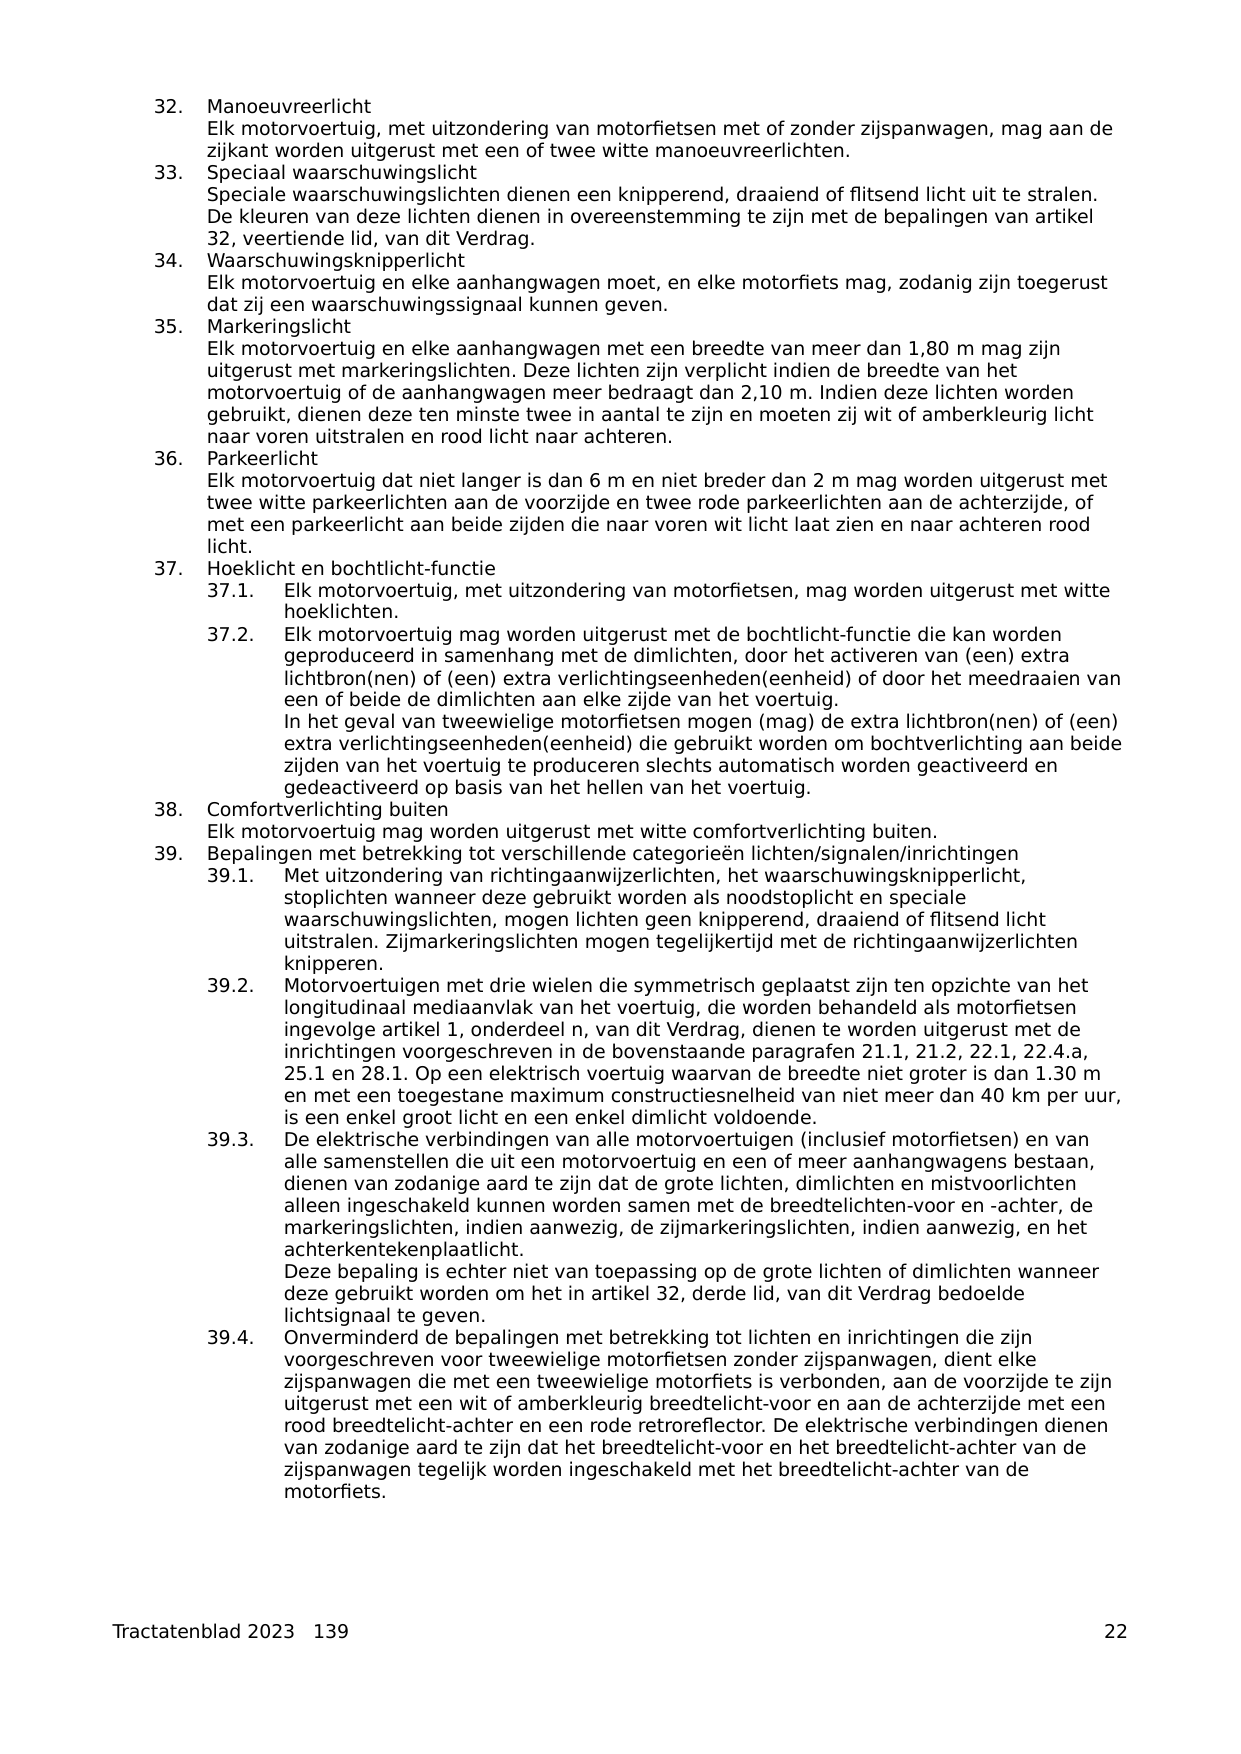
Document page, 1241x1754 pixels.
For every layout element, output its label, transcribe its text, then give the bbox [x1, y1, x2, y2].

text 33. Speciaal waarschuwingslicht [153, 162, 1128, 184]
text Elk motorvoertuig mag worden uitgerust met witte comfortverlichting buiten. [207, 821, 1128, 843]
text 37.1. Elk motorvoertuig, met uitzondering van motorfietsen, mag worden uitgerust met witte hoeklichten. [207, 579, 1128, 623]
text In het geval van tweewielige motorfietsen mogen (mag) de extra lichtbron(nen) of (een) extra verlichtingseenheden(eenheid) die gebruikt worden om bochtverlichting aan beide zijden van het voertuig te produceren slechts automatisch worden geactiveerd en gedeactiveerd op basis van het hellen van het voertuig. [283, 711, 1128, 799]
text Elk motorvoertuig en elke aanhangwagen moet, en elke motorfiets mag, zodanig zijn toegerust dat zij een waarschuwingssignaal kunnen geven. [207, 272, 1128, 316]
text Elk motorvoertuig en elke aanhangwagen met een breedte van meer dan 1,80 m mag zijn uitgerust met markeringslichten. Deze lichten zijn verplicht indien de breedte van het motorvoertuig of de aanhangwagen meer bedraagt dan 2,10 m. Indien deze lichten worden gebruikt, dienen deze ten minste twee in aantal te zijn en moeten zij wit of amberkleurig licht naar voren uitstralen en rood licht naar achteren. [207, 338, 1128, 448]
text Elk motorvoertuig, met uitzondering van motorfietsen met of zonder zijspanwagen, mag aan de zijkant worden uitgerust met een of twee witte manoeuvreerlichten. [207, 118, 1128, 162]
text 38. Comfortverlichting buiten [153, 799, 1128, 821]
text 34. Waarschuwingsknipperlicht [153, 250, 1128, 272]
text Elk motorvoertuig dat niet langer is dan 6 m en niet breder dan 2 m mag worden uitgerust met twee witte parkeerlichten aan de voorzijde en twee rode parkeerlichten aan de achterzijde, of met een parkeerlicht aan beide zijden die naar voren wit licht laat zien en naar achteren rood licht. [207, 469, 1128, 557]
text 39. Bepalingen met betrekking tot verschillende categorieën lichten/signalen/inrichtingen [153, 843, 1128, 865]
text Deze bepaling is echter niet van toepassing op de grote lichten of dimlichten wanneer deze gebruikt worden om het in artikel 32, derde lid, van dit Verdrag bedoelde lichtsignaal te geven. [283, 1261, 1128, 1327]
text 37.2. Elk motorvoertuig mag worden uitgerust met de bochtlicht-functie die kan worden geproduceerd in samenhang met de dimlichten, door het activeren van (een) extra lichtbron(nen) of (een) extra verlichtingseenheden(eenheid) of door het meedraaien van een of beide de dimlichten aan elke zijde van het voertuig. [207, 623, 1128, 711]
text 39.2. Motorvoertuigen met drie wielen die symmetrisch geplaatst zijn ten opzichte van het longitudinaal mediaanvlak van het voertuig, die worden behandeld als motorfietsen ingevolge artikel 1, onderdeel n, van dit Verdrag, dienen te worden uitgerust met de inrichtingen voorgeschreven in de bovenstaande paragrafen 21.1, 21.2, 22.1, 22.4.a, 25.1 en 28.1. Op een elektrisch voertuig waarvan de breedte niet groter is dan 1.30 m en met een toegestane maximum constructiesnelheid van niet meer dan 40 km per uur, is een enkel groot licht en een enkel dimlicht voldoende. [207, 975, 1128, 1129]
text 35. Markeringslicht [153, 316, 1128, 338]
text 36. Parkeerlicht [153, 448, 1128, 469]
text 37. Hoeklicht en bochtlicht-functie [153, 557, 1128, 579]
text 39.1. Met uitzondering van richtingaanwijzerlichten, het waarschuwingsknipperlicht, stoplichten wanneer deze gebruikt worden als noodstoplicht en speciale waarschuwingslichten, mogen lichten geen knipperend, draaiend of flitsend licht uitstralen. Zijmarkeringslichten mogen tegelijkertijd met de richtingaanwijzerlichten knipperen. [207, 865, 1128, 975]
text 32. Manoeuvreerlicht [153, 96, 1128, 118]
text Speciale waarschuwingslichten dienen een knipperend, draaiend of flitsend licht uit te stralen. De kleuren van deze lichten dienen in overeenstemming te zijn met de bepalingen van artikel 32, veertiende lid, van dit Verdrag. [207, 184, 1128, 250]
text 39.4. Onverminderd de bepalingen met betrekking tot lichten en inrichtingen die zijn voorgeschreven voor tweewielige motorfietsen zonder zijspanwagen, dient elke zijspanwagen die met een tweewielige motorfiets is verbonden, aan de voorzijde te zijn uitgerust met een wit of amberkleurig breedtelicht-voor en aan de achterzijde met een rood breedtelicht-achter en een rode retroreflector. De elektrische verbindingen dienen van zodanige aard te zijn dat het breedtelicht-voor en het breedtelicht-achter van de zijspanwagen tegelijk worden ingeschakeld met het breedtelicht-achter van de motorfiets. [207, 1327, 1128, 1503]
text 39.3. De elektrische verbindingen van alle motorvoertuigen (inclusief motorfietsen) en van alle samenstellen die uit een motorvoertuig en een of meer aanhangwagens bestaan, dienen van zodanige aard te zijn dat de grote lichten, dimlichten en mistvoorlichten alleen ingeschakeld kunnen worden samen met de breedtelichten-voor en -achter, de markeringslichten, indien aanwezig, de zijmarkeringslichten, indien aanwezig, en het achterkentekenplaatlicht. [207, 1129, 1128, 1261]
